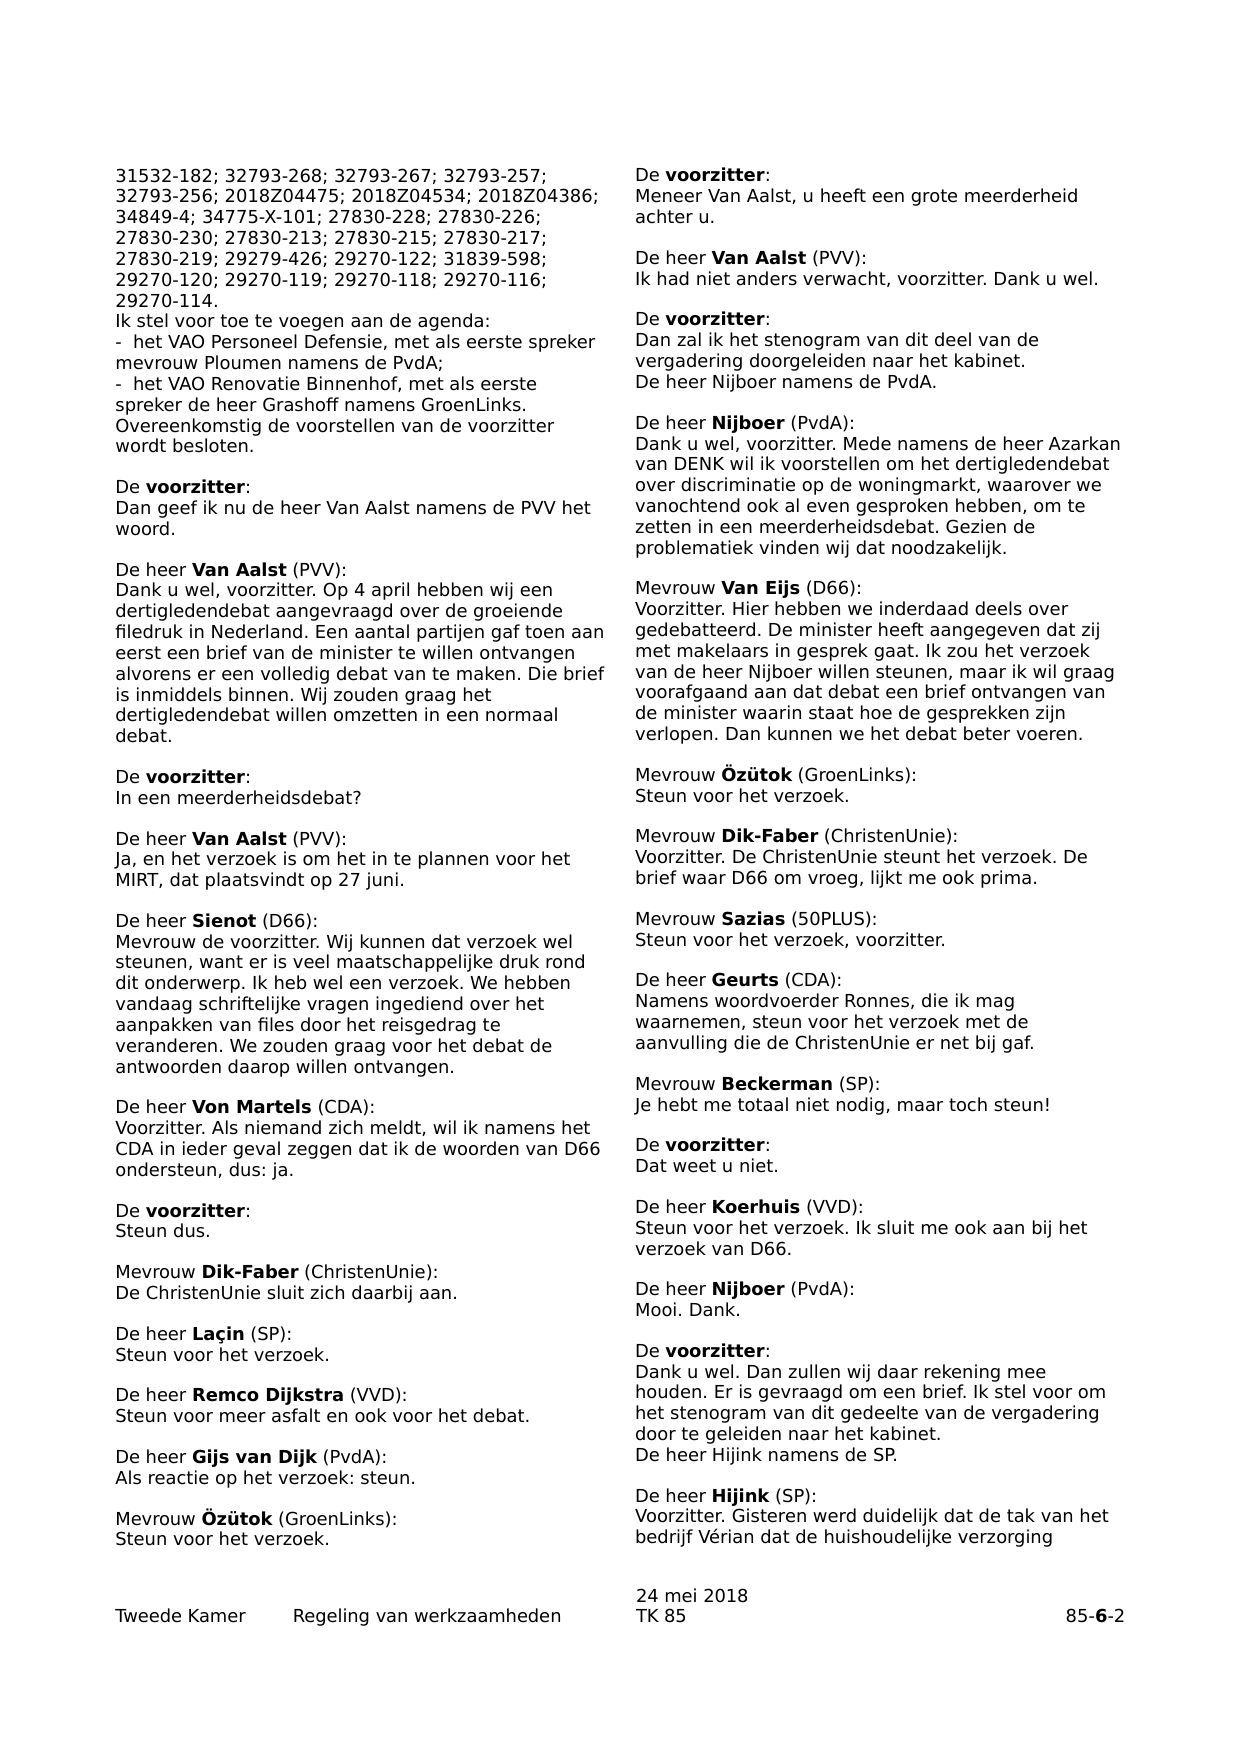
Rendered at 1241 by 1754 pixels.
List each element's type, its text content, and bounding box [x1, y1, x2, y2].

text Mevrouw Özütok (GroenLinks): [115, 1508, 605, 1529]
text De heer Laçin (SP): [115, 1324, 605, 1344]
list het VAO Personeel Defensie, met als eerste spreker mevrouw Ploumen namens de PvdA; [115, 332, 605, 374]
text Steun voor het verzoek. [115, 1529, 605, 1550]
text Steun voor het verzoek. Ik sluit me ook aan bij het verzoek van D66. [635, 1217, 1125, 1259]
text De heer Gijs van Dijk (PvdA): [115, 1447, 605, 1467]
text Dank u wel, voorzitter. Op 4 april hebben wij een dertigledendebat aangevraagd over de groeiende filedruk in Nederland. Een aantal partijen gaf toen aan eerst een brief van de minister te willen ontvangen alvorens er een volledig debat van te maken. Die brief is inmiddels binnen. Wij zouden graag het dertigledendebat willen omzetten in een normaal debat. [115, 580, 605, 747]
text Meneer Van Aalst, u heeft een grote meerderheid achter u. [635, 186, 1125, 228]
text Als reactie op het verzoek: steun. [115, 1467, 605, 1488]
text De heer Nijboer (PvdA): [635, 1279, 1125, 1300]
text De voorzitter: [115, 1201, 605, 1221]
text Voorzitter. Gisteren werd duidelijk dat de tak van het bedrijf Vérian dat de huishoudelijke verzorging [635, 1506, 1125, 1548]
text Steun voor het verzoek, voorzitter. [635, 929, 1125, 950]
text Dan geef ik nu de heer Van Aalst namens de PVV het woord. [115, 498, 605, 539]
text Ik had niet anders verwacht, voorzitter. Dank u wel. [635, 268, 1125, 289]
text De voorzitter: [635, 1135, 1125, 1156]
text Steun dus. [115, 1221, 605, 1242]
text Steun voor het verzoek. [635, 786, 1125, 806]
text Dan zal ik het stenogram van dit deel van de vergadering doorgeleiden naar het kabinet. [635, 330, 1125, 372]
text Steun voor meer asfalt en ook voor het debat. [115, 1406, 605, 1427]
text Ja, en het verzoek is om het in te plannen voor het MIRT, dat plaatsvindt op 27 juni. [115, 849, 605, 891]
text Mevrouw Beckerman (SP): [635, 1073, 1125, 1094]
text Dat weet u niet. [635, 1156, 1125, 1177]
text Mevrouw Dik-Faber (ChristenUnie): [115, 1262, 605, 1283]
text De voorzitter: [635, 1341, 1125, 1361]
text Voorzitter. Hier hebben we inderdaad deels over gedebatteerd. De minister heeft aangegeven dat zij met makelaars in gesprek gaat. Ik zou het verzoek van de heer Nijboer willen steunen, maar ik wil graag voorafgaand aan dat debat een brief ontvangen van de minister waarin staat hoe de gesprekken zijn verlopen. Dan kunnen we het debat beter voeren. [635, 599, 1125, 745]
text Overeenkomstig de voorstellen van de voorzitter wordt besloten. [115, 415, 605, 457]
text Dank u wel, voorzitter. Mede namens de heer Azarkan van DENK wil ik voorstellen om het dertigledendebat over discriminatie op de woningmarkt, waarover we vanochtend ook al even gesproken hebben, om te zetten in een meerderheidsdebat. Gezien de problematiek vinden wij dat noodzakelijk. [635, 433, 1125, 558]
text Je hebt me totaal niet nodig, maar toch steun! [635, 1094, 1125, 1115]
text De ChristenUnie sluit zich daarbij aan. [115, 1283, 605, 1304]
text De voorzitter: [115, 767, 605, 787]
text De heer Geurts (CDA): [635, 970, 1125, 991]
text Voorzitter. De ChristenUnie steunt het verzoek. De brief waar D66 om vroeg, lijkt me ook prima. [635, 847, 1125, 889]
text 31532-182; 32793-268; 32793-267; 32793-257; 32793-256; 2018Z04475; 2018Z04534; 2018Z04386; 34849-4; 34775-X-101; 27830-228; 27830-226; 27830-230; 27830-213; 27830-215; 27830-217; 27830-219; 29279-426; 29270-122; 31839-598; 29270-120; 29270-119; 29270-118; 29270-116; 29270-114. [115, 165, 605, 311]
text De heer Koerhuis (VVD): [635, 1197, 1125, 1217]
text De heer Remco Dijkstra (VVD): [115, 1385, 605, 1406]
text De voorzitter: [635, 165, 1125, 186]
text De heer Van Aalst (PVV): [115, 828, 605, 849]
text Mevrouw Özütok (GroenLinks): [635, 765, 1125, 786]
text Mevrouw Van Eijs (D66): [635, 578, 1125, 599]
text De voorzitter: [635, 309, 1125, 330]
text Namens woordvoerder Ronnes, die ik mag waarnemen, steun voor het verzoek met de aanvulling die de ChristenUnie er net bij gaf. [635, 991, 1125, 1053]
text Mooi. Dank. [635, 1300, 1125, 1321]
text De heer Hijink namens de SP. [635, 1445, 1125, 1466]
text Ik stel voor toe te voegen aan de agenda: [115, 311, 605, 332]
text De heer Von Martels (CDA): [115, 1097, 605, 1118]
text Steun voor het verzoek. [115, 1344, 605, 1365]
text Voorzitter. Als niemand zich meldt, wil ik namens het CDA in ieder geval zeggen dat ik de woorden van D66 ondersteun, dus: ja. [115, 1118, 605, 1181]
text Dank u wel. Dan zullen wij daar rekening mee houden. Er is gevraagd om een brief. Ik stel voor om het stenogram van dit gedeelte van de vergadering door te geleiden naar het kabinet. [635, 1361, 1125, 1445]
text De heer Nijboer (PvdA): [635, 412, 1125, 433]
text De heer Nijboer namens de PvdA. [635, 372, 1125, 392]
text De heer Van Aalst (PVV): [115, 559, 605, 580]
text In een meerderheidsdebat? [115, 787, 605, 808]
text Mevrouw Dik-Faber (ChristenUnie): [635, 826, 1125, 847]
text De heer Hijink (SP): [635, 1486, 1125, 1506]
list het VAO Renovatie Binnenhof, met als eerste spreker de heer Grashoff namens GroenLinks. [115, 374, 605, 415]
text De heer Sienot (D66): [115, 911, 605, 931]
text De voorzitter: [115, 477, 605, 498]
text Mevrouw Sazias (50PLUS): [635, 909, 1125, 929]
text De heer Van Aalst (PVV): [635, 248, 1125, 268]
text Mevrouw de voorzitter. Wij kunnen dat verzoek wel steunen, want er is veel maatschappelijke druk rond dit onderwerp. Ik heb wel een verzoek. We hebben vandaag schriftelijke vragen ingediend over het aanpakken van files door het reisgedrag te veranderen. We zouden graag voor het debat de antwoorden daarop willen ontvangen. [115, 931, 605, 1077]
